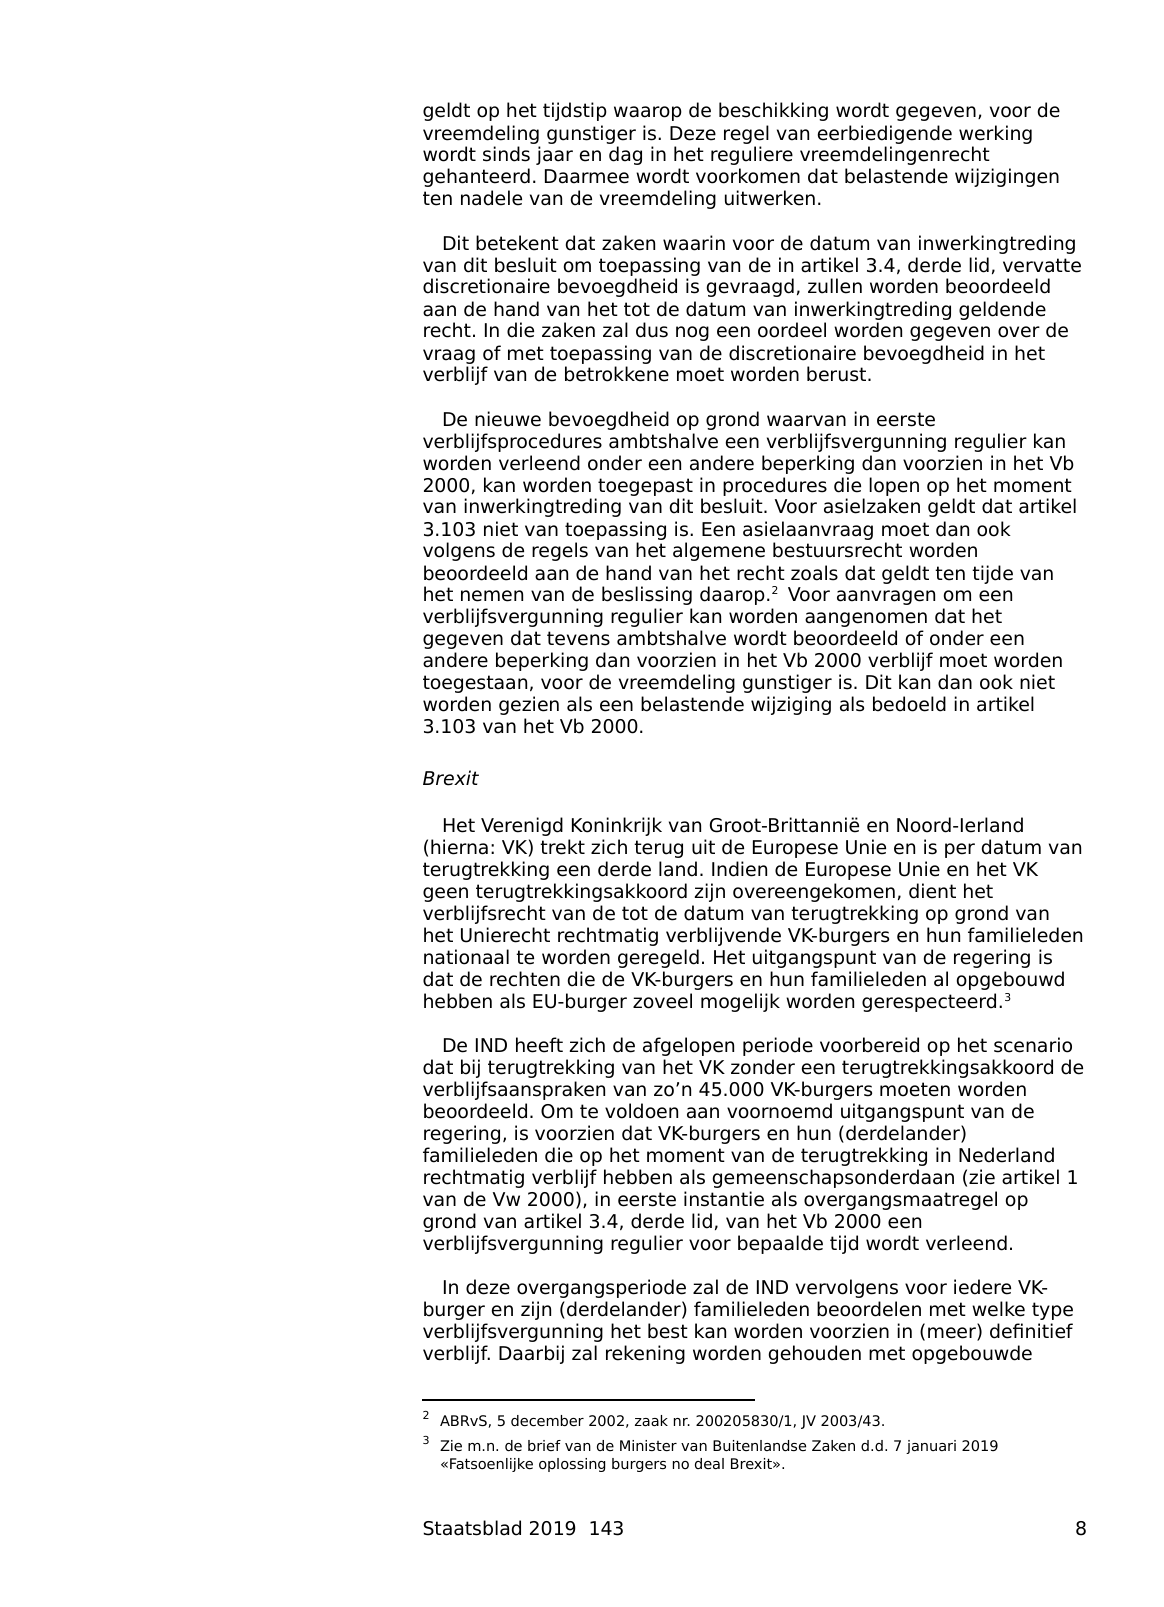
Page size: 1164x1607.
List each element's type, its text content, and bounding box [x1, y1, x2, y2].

text Zie m.n. de brief van de Minister van Buitenlandse Zaken d.d. 7 januari 2019 «Fatsoenlijke oplossing burgers no deal Brexit». [422, 1434, 1087, 1473]
text Dit betekent dat zaken waarin voor de datum van inwerkingtreding van dit besluit om toepassing van de in artikel 3.4, derde lid, vervatte discretionaire bevoegdheid is gevraagd, zullen worden beoordeeld aan de hand van het tot de datum van inwerkingtreding geldende recht. In die zaken zal dus nog een oordeel worden gegeven over de vraag of met toepassing van de discretionaire bevoegdheid in het verblijf van de betrokkene moet worden berust. [422, 232, 1087, 386]
subtitle Brexit [422, 768, 1087, 790]
text De IND heeft zich de afgelopen periode voorbereid op het scenario dat bij terugtrekking van het VK zonder een terugtrekkingsakkoord de verblijfsaanspraken van zo’n 45.000 VK-burgers moeten worden beoordeeld. Om te voldoen aan voornoemd uitgangspunt van de regering, is voorzien dat VK-burgers en hun (derdelander) familieleden die op het moment van de terugtrekking in Nederland rechtmatig verblijf hebben als gemeenschapsonderdaan (zie artikel 1 van de Vw 2000), in eerste instantie als overgangsmaatregel op grond van artikel 3.4, derde lid, van het Vb 2000 een verblijfsvergunning regulier voor bepaalde tijd wordt verleend. [422, 1035, 1087, 1255]
text De nieuwe bevoegdheid op grond waarvan in eerste verblijfsprocedures ambtshalve een verblijfsvergunning regulier kan worden verleend onder een andere beperking dan voorzien in het Vb 2000, kan worden toegepast in procedures die lopen op het moment van inwerkingtreding van dit besluit. Voor asielzaken geldt dat artikel 3.103 niet van toepassing is. Een asielaanvraag moet dan ook volgens de regels van het algemene bestuursrecht worden beoordeeld aan de hand van het recht zoals dat geldt ten tijde van het nemen van de beslissing daarop. Voor aanvragen om een verblijfsvergunning regulier kan worden aangenomen dat het gegeven dat tevens ambtshalve wordt beoordeeld of onder een andere beperking dan voorzien in het Vb 2000 verblijf moet worden toegestaan, voor de vreemdeling gunstiger is. Dit kan dan ook niet worden gezien als een belastende wijziging als bedoeld in artikel 3.103 van het Vb 2000. [422, 408, 1087, 738]
text In deze overgangsperiode zal de IND vervolgens voor iedere VK-burger en zijn (derdelander) familieleden beoordelen met welke type verblijfsvergunning het best kan worden voorzien in (meer) definitief verblijf. Daarbij zal rekening worden gehouden met opgebouwde [422, 1277, 1087, 1365]
text Het Verenigd Koninkrijk van Groot-Brittannië en Noord-Ierland (hierna: VK) trekt zich terug uit de Europese Unie en is per datum van terugtrekking een derde land. Indien de Europese Unie en het VK geen terugtrekkingsakkoord zijn overeengekomen, dient het verblijfsrecht van de tot de datum van terugtrekking op grond van het Unierecht rechtmatig verblijvende VK-burgers en hun familieleden nationaal te worden geregeld. Het uitgangspunt van de regering is dat de rechten die de VK-burgers en hun familieleden al opgebouwd hebben als EU-burger zoveel mogelijk worden gerespecteerd. [422, 815, 1087, 1013]
text ABRvS, 5 december 2002, zaak nr. 200205830/1, JV 2003/43. [422, 1409, 1087, 1431]
text geldt op het tijdstip waarop de beschikking wordt gegeven, voor de vreemdeling gunstiger is. Deze regel van eerbiedigende werking wordt sinds jaar en dag in het reguliere vreemdelingenrecht gehanteerd. Daarmee wordt voorkomen dat belastende wijzigingen ten nadele van de vreemdeling uitwerken. [422, 100, 1087, 210]
